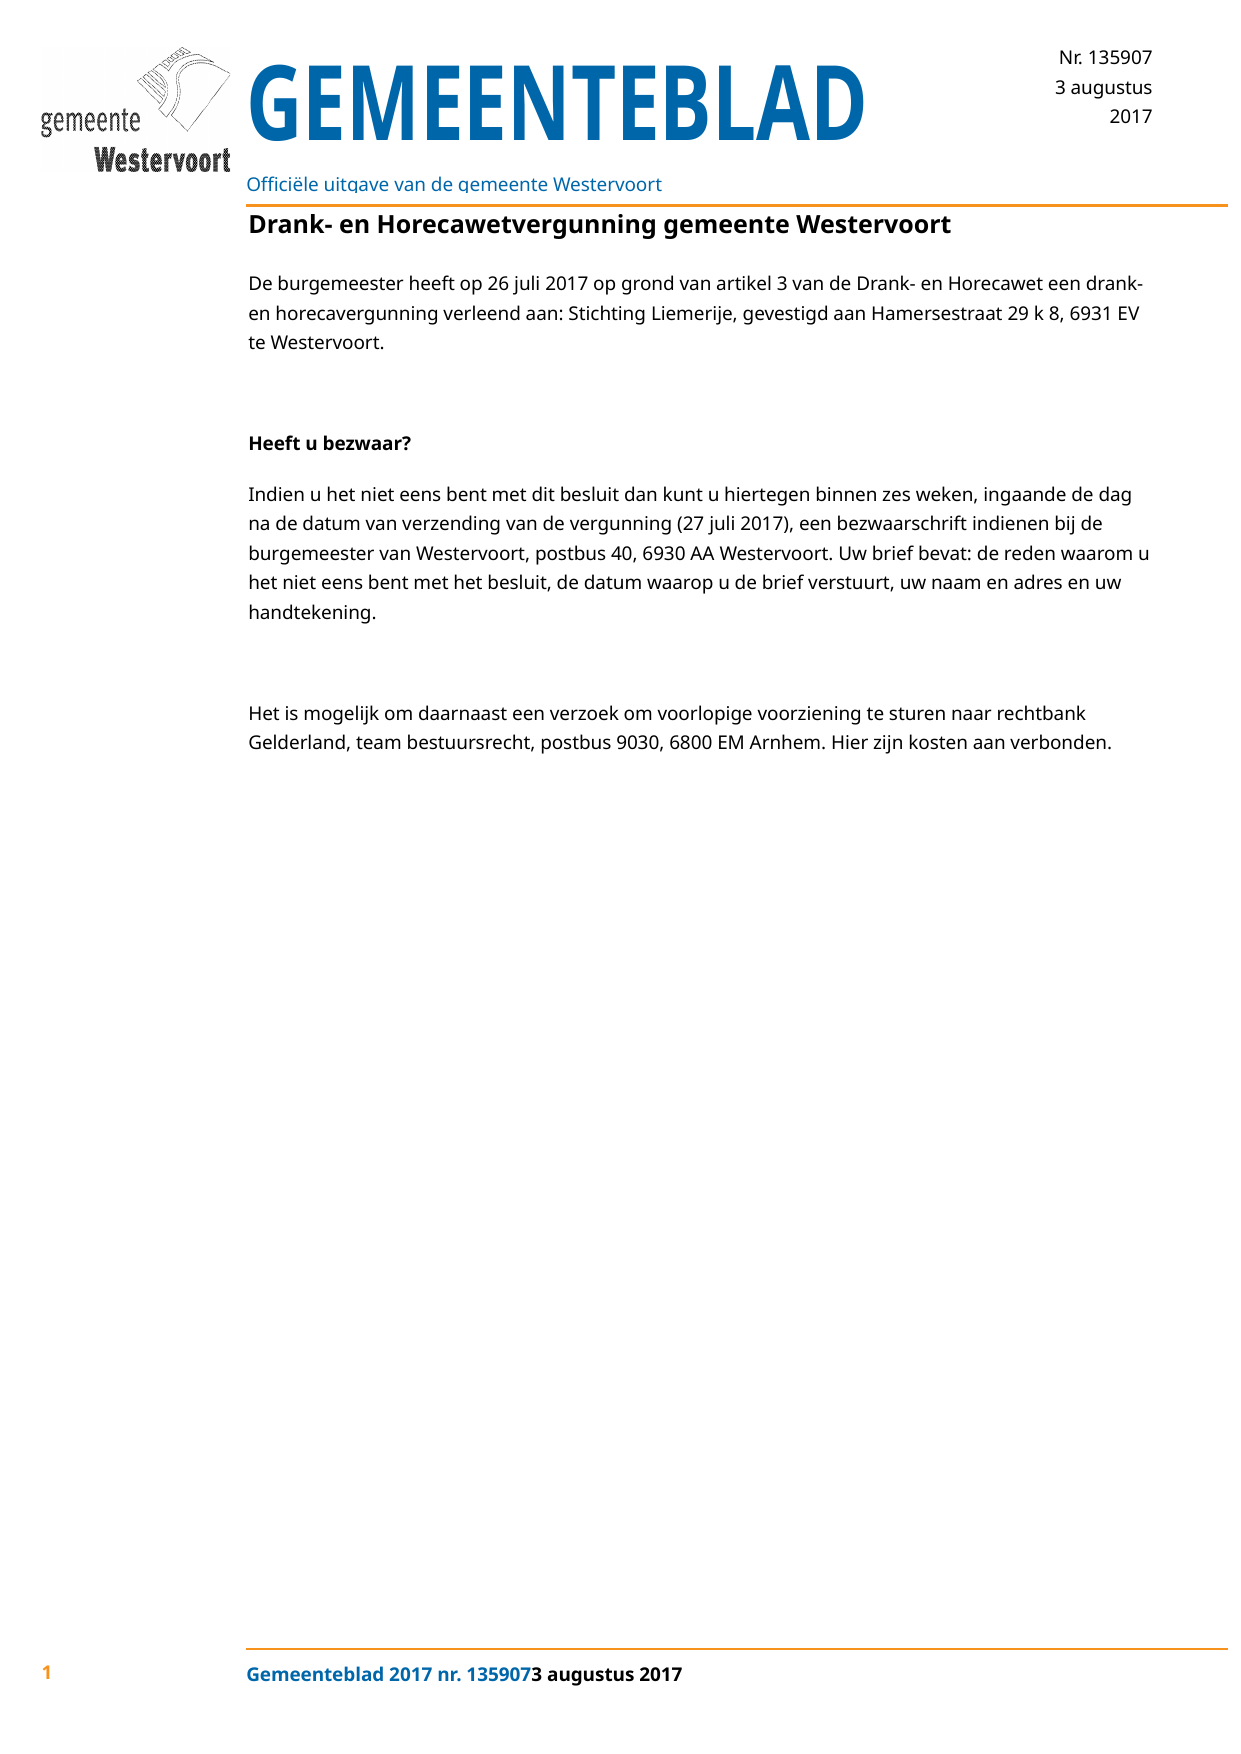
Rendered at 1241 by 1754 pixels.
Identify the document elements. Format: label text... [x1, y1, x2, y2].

text Indien u het niet eens bent met dit besluit dan kunt u hiertegen binnen zes weken, ingaande de dag na de datum van verzending van de vergunning (27 juli 2017), een bezwaarschrift indienen bij de burgemeester van Westervoort, postbus 40, 6930 AA Westervoort. Uw brief bevat: de reden waarom u het niet eens bent met het besluit, de datum waarop u de brief verstuurt, uw naam en adres en uw handtekening. [248, 481, 1152, 625]
text De burgemeester heeft op 26 juli 2017 op grond van artikel 3 van de Drank- en Horecawet een drank- en horecavergunning verleend aan: Stichting Liemerije, gevestigd aan Hamersestraat 29 k 8, 6931 EV te Westervoort. [248, 270, 1152, 355]
picture [41, 47, 231, 172]
text Drank- en Horecawetvergunning gemeente Westervoort [248, 207, 1152, 241]
text Heeft u bezwaar? [248, 430, 1152, 456]
text Het is mogelijk om daarnaast een verzoek om voorlopige voorziening te sturen naar rechtbank Gelderland, team bestuursrecht, postbus 9030, 6800 EM Arnhem. Hier zijn kosten aan verbonden. [248, 700, 1152, 755]
